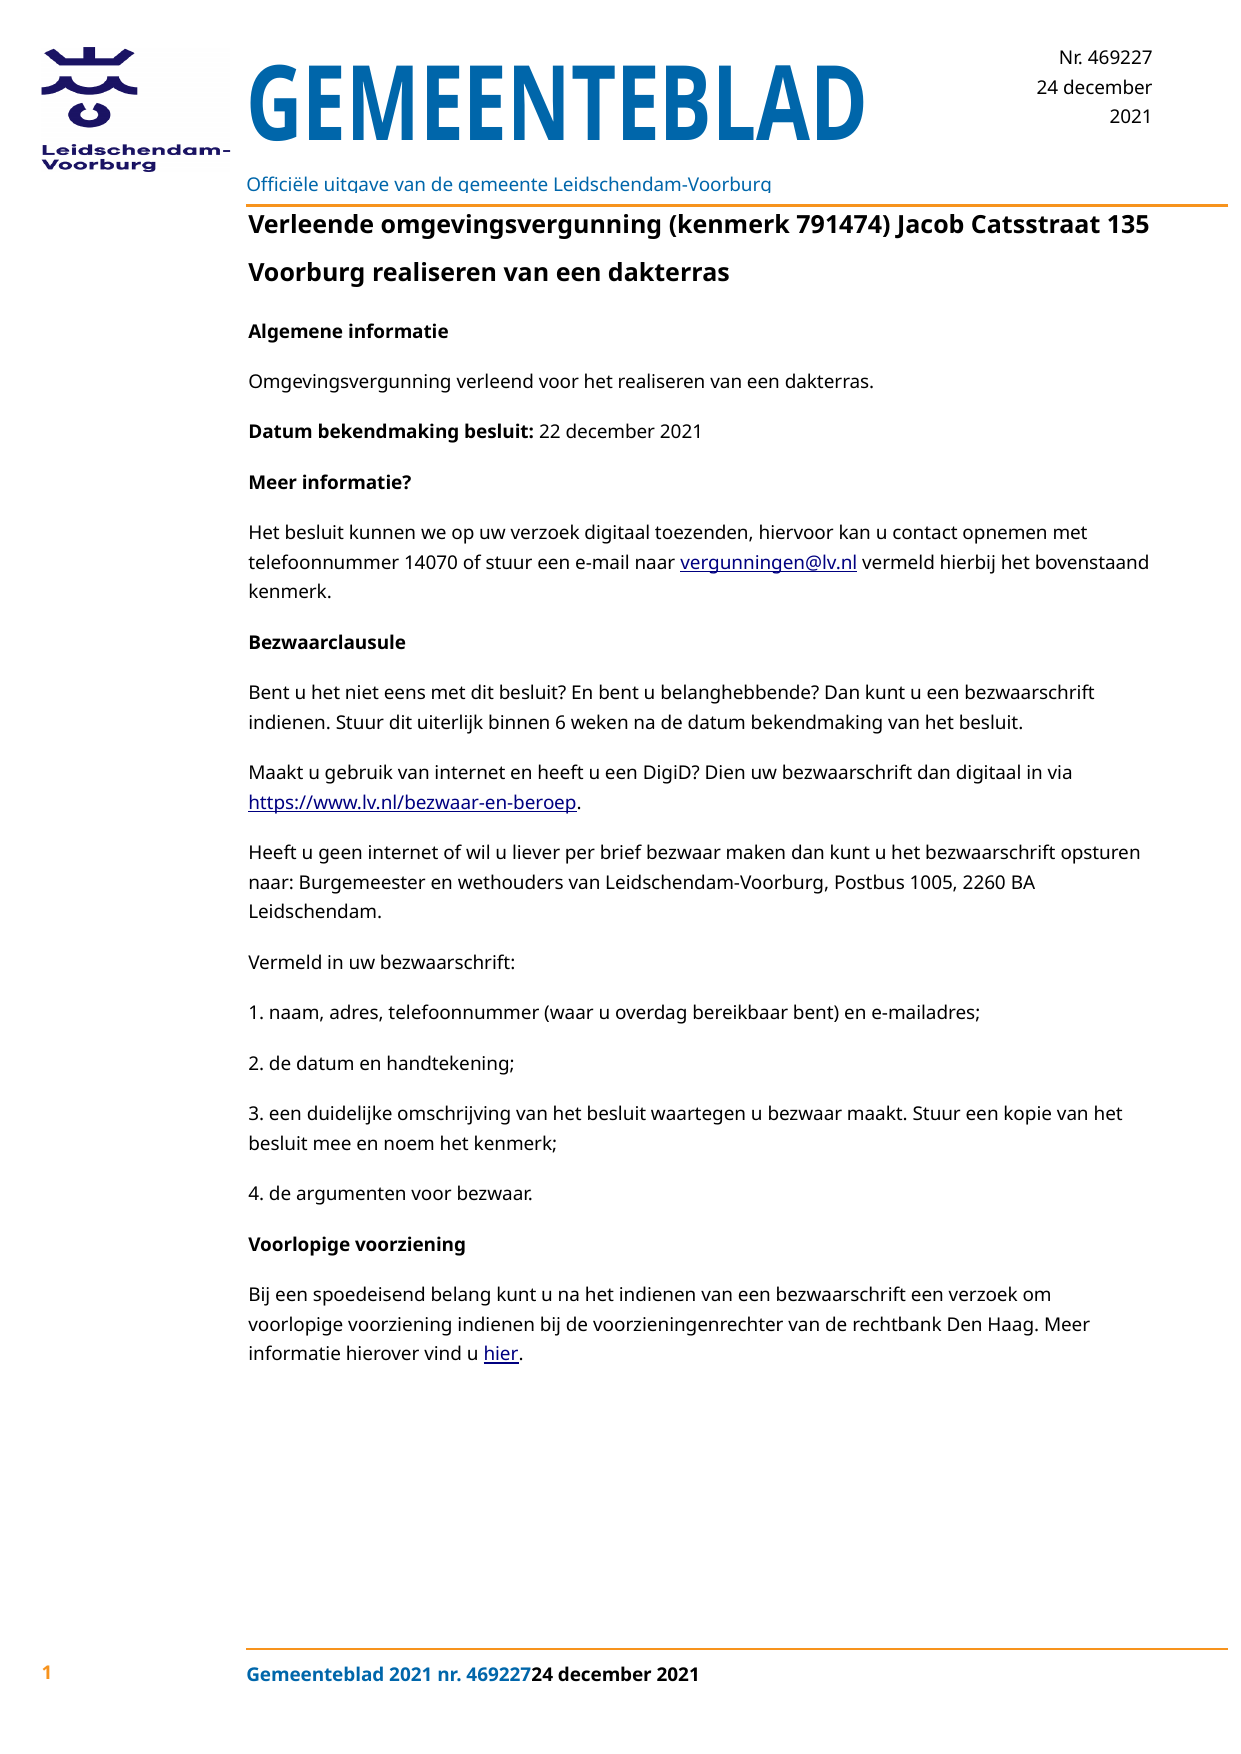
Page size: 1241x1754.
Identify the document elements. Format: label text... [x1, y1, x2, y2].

text Het besluit kunnen we op uw verzoek digitaal toezenden, hiervoor kan u contact opnemen met telefoonnummer 14070 of stuur een e-mail naar vergunningen@lv.nl vermeld hierbij het bovenstaand kenmerk. [248, 519, 1152, 604]
text Verleende omgevingsvergunning (kenmerk 791474) Jacob Catsstraat 135 Voorburg realiseren van een dakterras [248, 207, 1152, 288]
text 4. de argumenten voor bezwaar. [248, 1180, 1152, 1206]
text Omgevingsvergunning verleend voor het realiseren van een dakterras. [248, 368, 1152, 394]
text Voorlopige voorziening [248, 1231, 1152, 1257]
text Bij een spoedeisend belang kunt u na het indienen van een bezwaarschrift een verzoek om voorlopige voorziening indienen bij de voorzieningenrechter van de rechtbank Den Haag. Meer informatie hierover vind u hier. [248, 1281, 1152, 1366]
text Heeft u geen internet of wil u liever per brief bezwaar maken dan kunt u het bezwaarschrift opsturen naar: Burgemeester en wethouders van Leidschendam-Voorburg, Postbus 1005, 2260 BA Leidschendam. [248, 839, 1152, 924]
text Vermeld in uw bezwaarschrift: [248, 949, 1152, 975]
text 3. een duidelijke omschrijving van het besluit waartegen u bezwaar maakt. Stuur een kopie van het besluit mee en noem het kenmerk; [248, 1100, 1152, 1156]
text Meer informatie? [248, 469, 1152, 495]
text Bent u het niet eens met dit besluit? En bent u belanghebbende? Dan kunt u een bezwaarschrift indienen. Stuur dit uiterlijk binnen 6 weken na de datum bekendmaking van het besluit. [248, 679, 1152, 735]
text 1. naam, adres, telefoonnummer (waar u overdag bereikbaar bent) en e-mailadres; [248, 999, 1152, 1025]
text Maakt u gebruik van internet en heeft u een DigiD? Dien uw bezwaarschrift dan digitaal in via https://www.lv.nl/bezwaar-en-beroep. [248, 759, 1152, 815]
text 2. de datum en handtekening; [248, 1050, 1152, 1076]
picture [41, 47, 231, 172]
text Datum bekendmaking besluit: 22 december 2021 [248, 419, 1152, 444]
text Bezwaarclausule [248, 629, 1152, 655]
text Algemene informatie [248, 318, 1152, 344]
